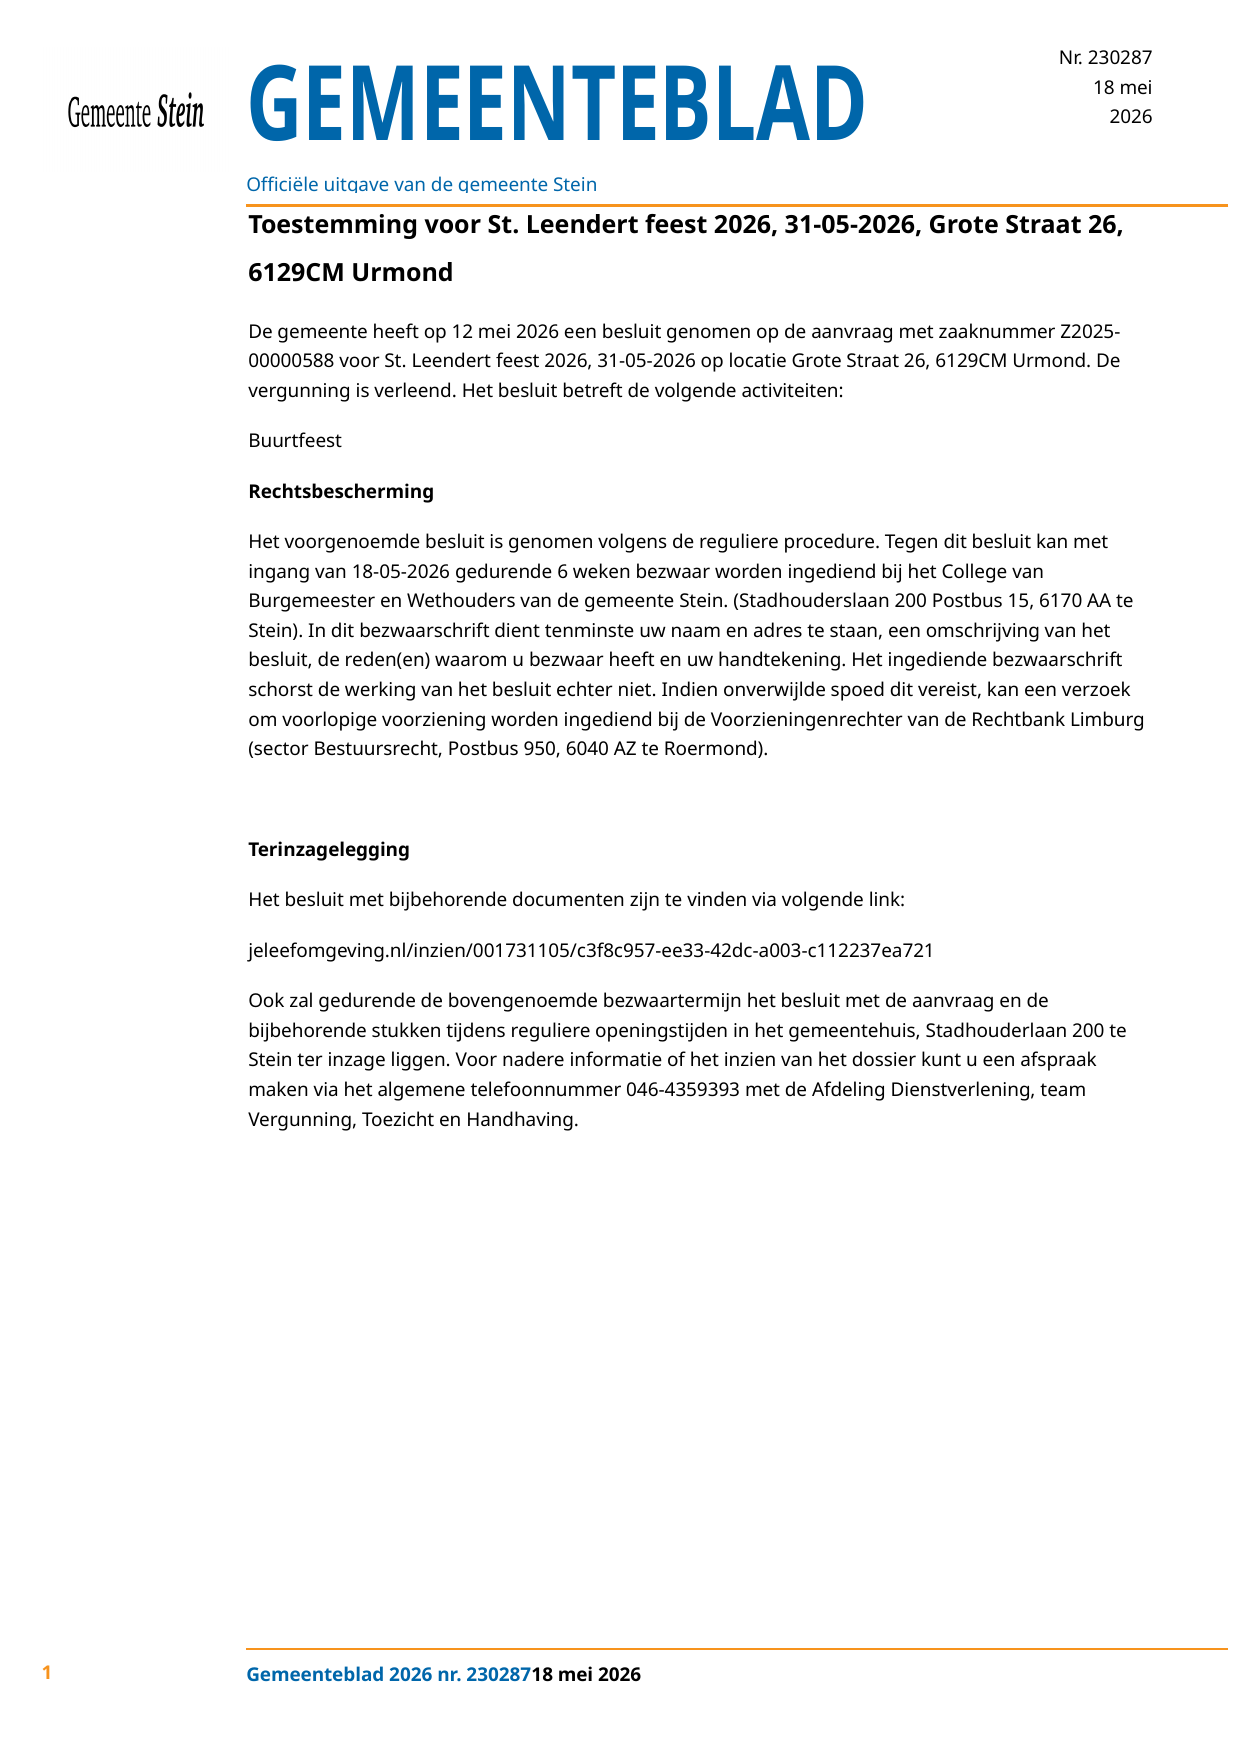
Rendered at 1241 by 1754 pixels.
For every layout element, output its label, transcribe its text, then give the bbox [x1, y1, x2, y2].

text Buurtfeest [248, 427, 1152, 453]
text Het voorgenoemde besluit is genomen volgens de reguliere procedure. Tegen dit besluit kan met ingang van 18-05-2026 gedurende 6 weken bezwaar worden ingediend bij het College van Burgemeester en Wethouders van de gemeente Stein. (Stadhouderslaan 200 Postbus 15, 6170 AA te Stein). In dit bezwaarschrift dient tenminste uw naam en adres te staan, een omschrijving van het besluit, de reden(en) waarom u bezwaar heeft en uw handtekening. Het ingediende bezwaarschrift schorst de werking van het besluit echter niet. Indien onverwijlde spoed dit vereist, kan een verzoek om voorlopige voorziening worden ingediend bij de Voorzieningenrechter van de Rechtbank Limburg (sector Bestuursrecht, Postbus 950, 6040 AZ te Roermond). [248, 528, 1152, 761]
text Terinzagelegging [248, 836, 1152, 862]
picture [41, 47, 231, 172]
text jeleefomgeving.nl/inzien/001731105/c3f8c957-ee33-42dc-a003-c112237ea721 [248, 937, 1152, 963]
text Het besluit met bijbehorende documenten zijn te vinden via volgende link: [248, 887, 1152, 912]
text Toestemming voor St. Leendert feest 2026, 31-05-2026, Grote Straat 26, 6129CM Urmond [248, 207, 1152, 288]
text Rechtsbescherming [248, 478, 1152, 504]
text Ook zal gedurende de bovengenoemde bezwaartermijn het besluit met de aanvraag en de bijbehorende stukken tijdens reguliere openingstijden in het gemeentehuis, Stadhouderlaan 200 te Stein ter inzage liggen. Voor nadere informatie of het inzien van het dossier kunt u een afspraak maken via het algemene telefoonnummer 046-4359393 met de Afdeling Dienstverlening, team Vergunning, Toezicht en Handhaving. [248, 987, 1152, 1132]
text De gemeente heeft op 12 mei 2026 een besluit genomen op de aanvraag met zaaknummer Z2025-00000588 voor St. Leendert feest 2026, 31-05-2026 op locatie Grote Straat 26, 6129CM Urmond. De vergunning is verleend. Het besluit betreft de volgende activiteiten: [248, 318, 1152, 403]
